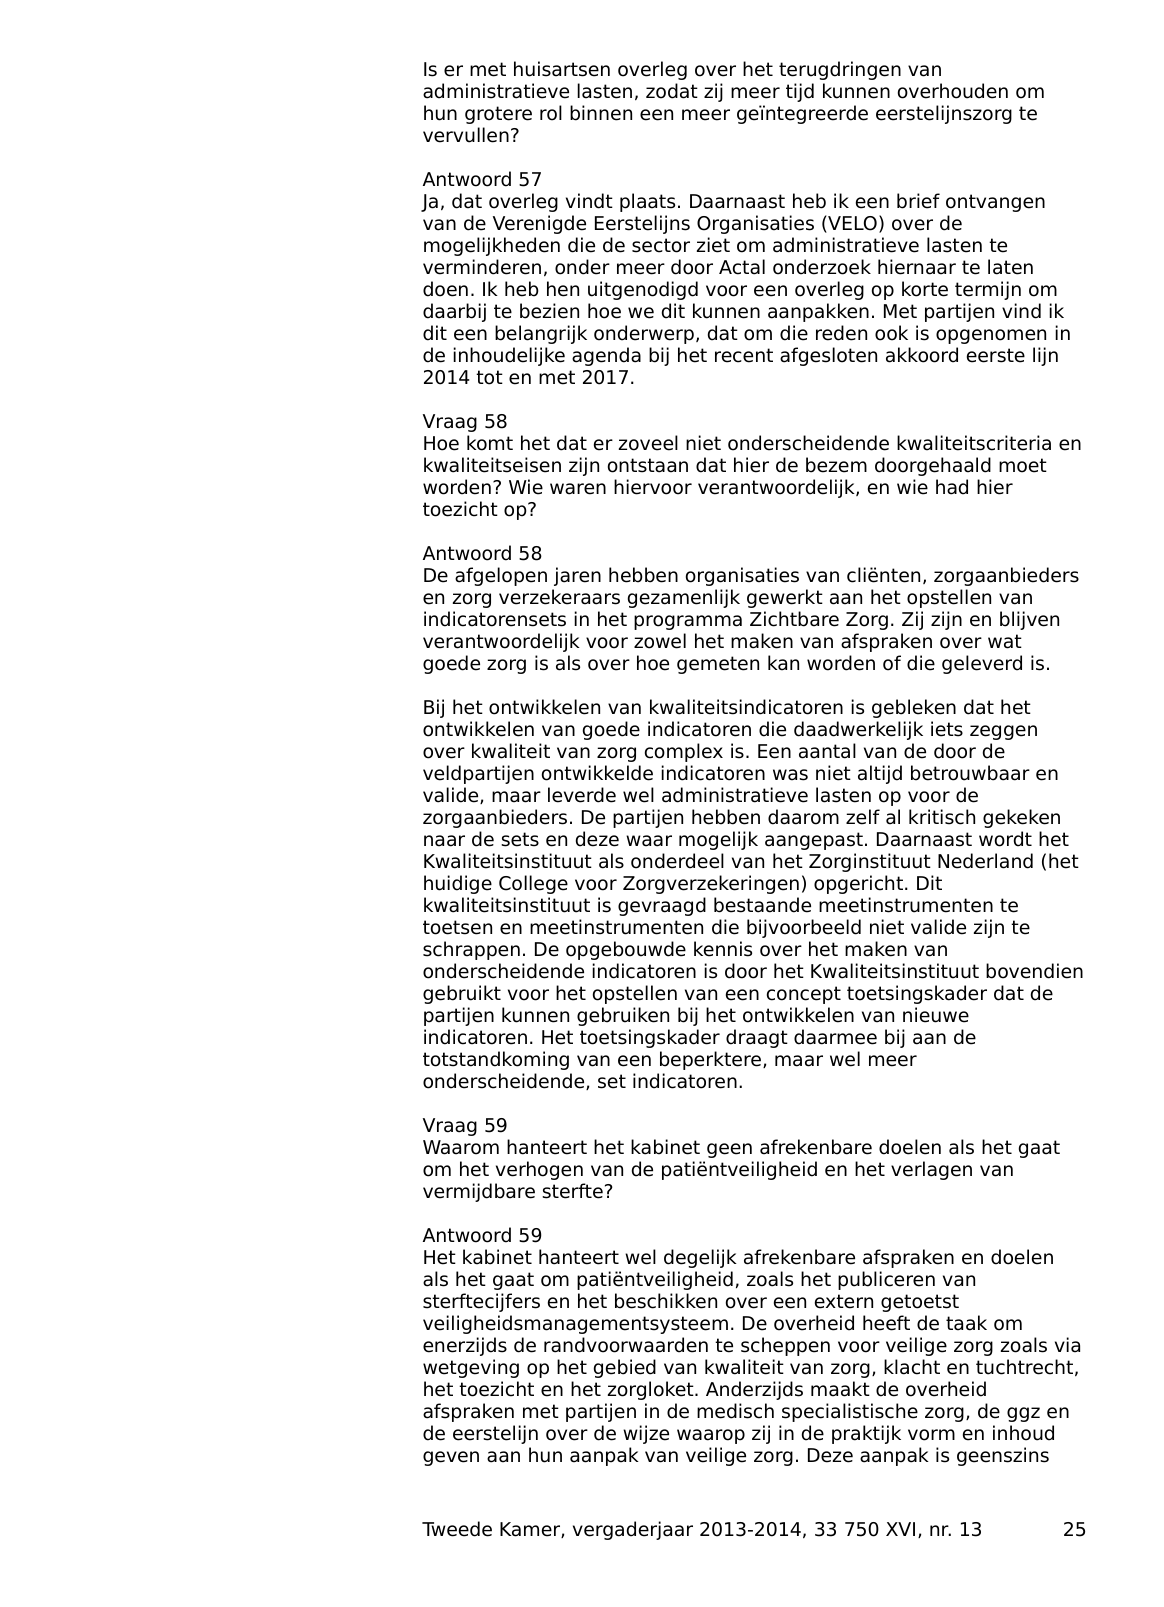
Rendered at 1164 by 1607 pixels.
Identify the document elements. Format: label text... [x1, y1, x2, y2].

text Hoe komt het dat er zoveel niet onderscheidende kwaliteitscriteria en kwaliteitseisen zijn ontstaan dat hier de bezem doorgehaald moet worden? Wie waren hiervoor verantwoordelijk, en wie had hier toezicht op? [422, 433, 1087, 521]
text Antwoord 57 [422, 169, 1087, 191]
text Vraag 58 [422, 411, 1087, 433]
text Vraag 59 [422, 1115, 1087, 1137]
text Antwoord 58 [422, 543, 1087, 565]
text Antwoord 59 [422, 1225, 1087, 1247]
text Ja, dat overleg vindt plaats. Daarnaast heb ik een brief ontvangen van de Verenigde Eerstelijns Organisaties (VELO) over de mogelijkheden die de sector ziet om administratieve lasten te verminderen, onder meer door Actal onderzoek hiernaar te laten doen. Ik heb hen uitgenodigd voor een overleg op korte termijn om daarbij te bezien hoe we dit kunnen aanpakken. Met partijen vind ik dit een belangrijk onderwerp, dat om die reden ook is opgenomen in de inhoudelijke agenda bij het recent afgesloten akkoord eerste lijn 2014 tot en met 2017. [422, 191, 1087, 389]
text Bij het ontwikkelen van kwaliteitsindicatoren is gebleken dat het ontwikkelen van goede indicatoren die daadwerkelijk iets zeggen over kwaliteit van zorg complex is. Een aantal van de door de veldpartijen ontwikkelde indicatoren was niet altijd betrouwbaar en valide, maar leverde wel administratieve lasten op voor de zorgaanbieders. De partijen hebben daarom zelf al kritisch gekeken naar de sets en deze waar mogelijk aangepast. Daarnaast wordt het Kwaliteitsinstituut als onderdeel van het Zorginstituut Nederland (het huidige College voor Zorgverzekeringen) opgericht. Dit kwaliteitsinstituut is gevraagd bestaande meetinstrumenten te toetsen en meetinstrumenten die bijvoorbeeld niet valide zijn te schrappen. De opgebouwde kennis over het maken van onderscheidende indicatoren is door het Kwaliteitsinstituut bovendien gebruikt voor het opstellen van een concept toetsingskader dat de partijen kunnen gebruiken bij het ontwikkelen van nieuwe indicatoren. Het toetsingskader draagt daarmee bij aan de totstandkoming van een beperktere, maar wel meer onderscheidende, set indicatoren. [422, 697, 1087, 1093]
text De afgelopen jaren hebben organisaties van cliënten, zorgaanbieders en zorg verzekeraars gezamenlijk gewerkt aan het opstellen van indicatorensets in het programma Zichtbare Zorg. Zij zijn en blijven verantwoordelijk voor zowel het maken van afspraken over wat goede zorg is als over hoe gemeten kan worden of die geleverd is. [422, 565, 1087, 675]
text Het kabinet hanteert wel degelijk afrekenbare afspraken en doelen als het gaat om patiëntveiligheid, zoals het publiceren van sterftecijfers en het beschikken over een extern getoetst veiligheidsmanagementsysteem. De overheid heeft de taak om enerzijds de randvoorwaarden te scheppen voor veilige zorg zoals via wetgeving op het gebied van kwaliteit van zorg, klacht en tuchtrecht, het toezicht en het zorgloket. Anderzijds maakt de overheid afspraken met partijen in de medisch specialistische zorg, de ggz en de eerstelijn over de wijze waarop zij in de praktijk vorm en inhoud geven aan hun aanpak van veilige zorg. Deze aanpak is geenszins [422, 1247, 1087, 1467]
text Is er met huisartsen overleg over het terugdringen van administratieve lasten, zodat zij meer tijd kunnen overhouden om hun grotere rol binnen een meer geïntegreerde eerstelijnszorg te vervullen? [422, 59, 1087, 147]
text Waarom hanteert het kabinet geen afrekenbare doelen als het gaat om het verhogen van de patiëntveiligheid en het verlagen van vermijdbare sterfte? [422, 1137, 1087, 1203]
